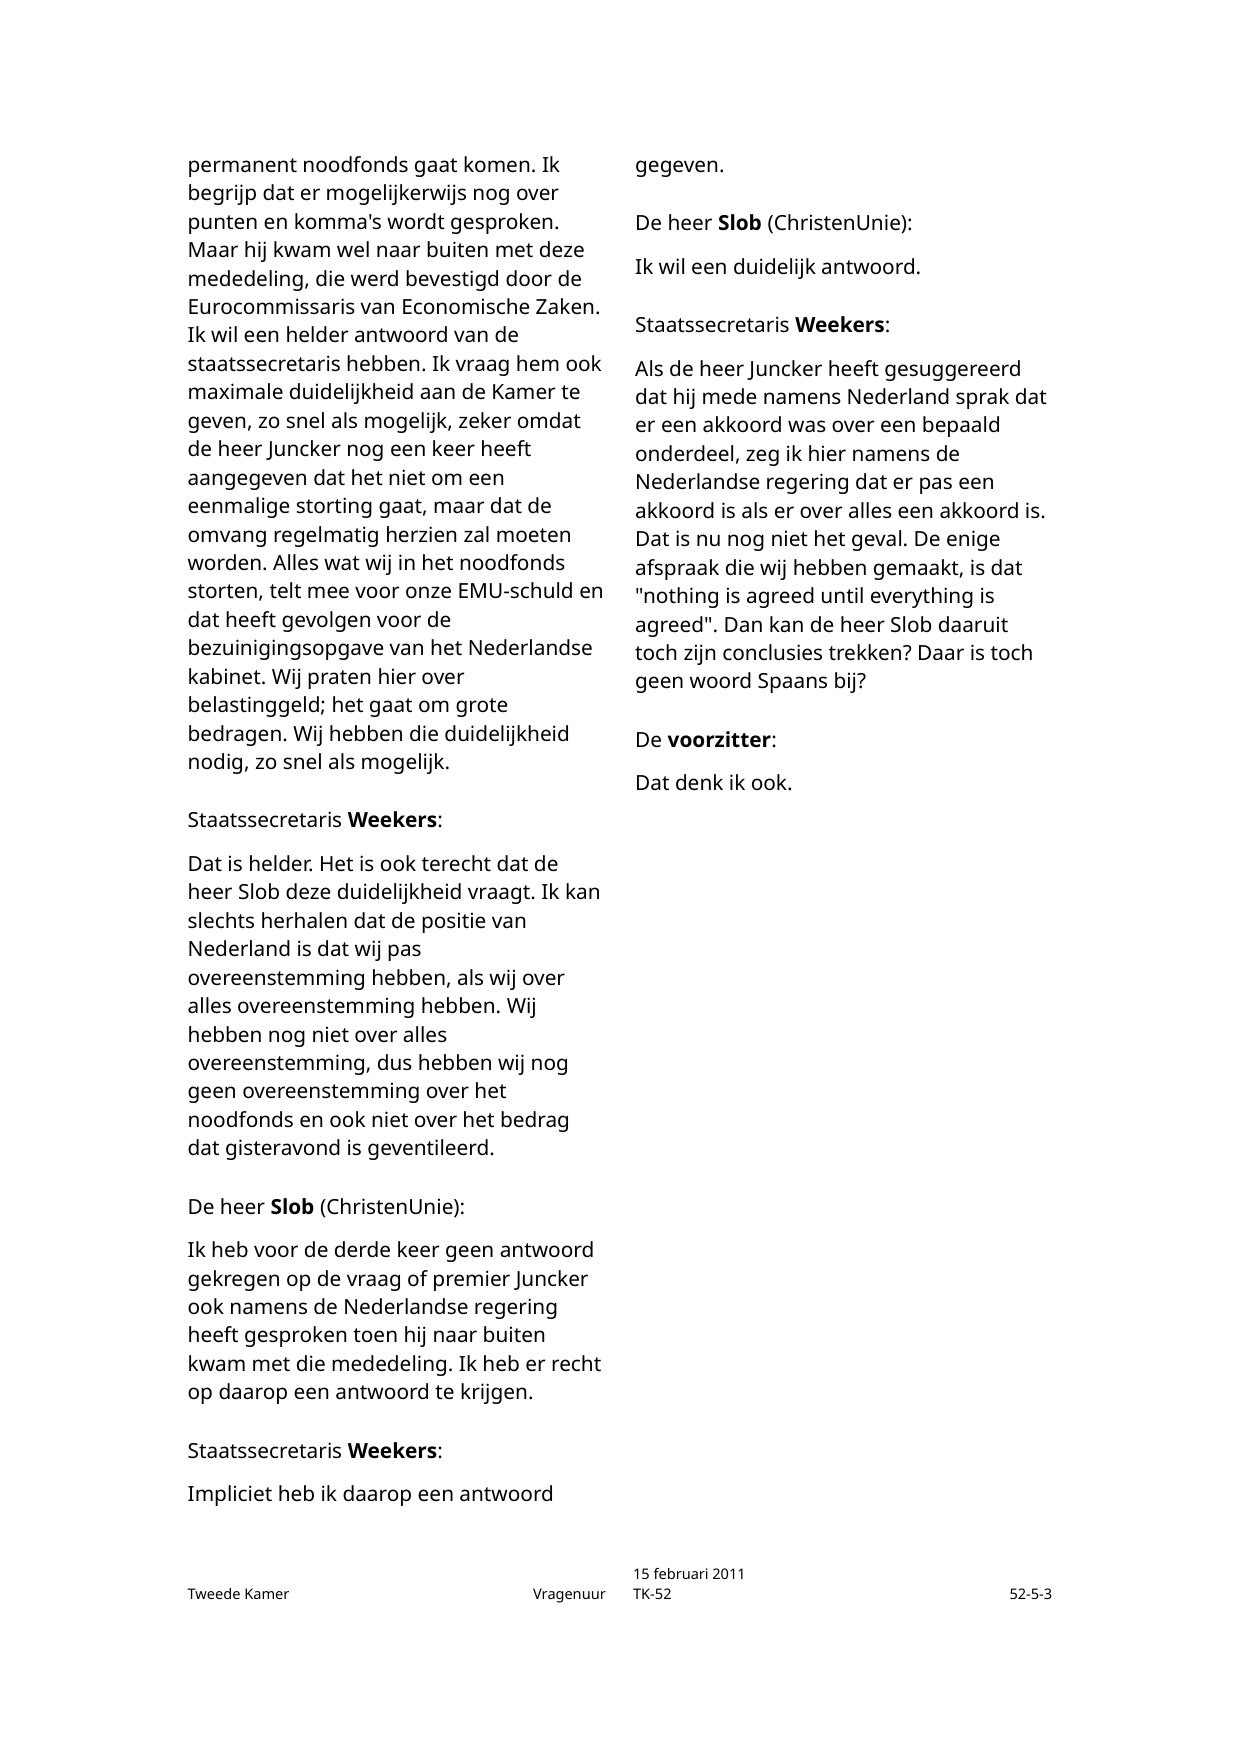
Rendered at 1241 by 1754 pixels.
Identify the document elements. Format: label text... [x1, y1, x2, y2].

text Staatssecretaris Weekers: [187, 806, 605, 834]
text De heer Slob (ChristenUnie): [187, 1192, 605, 1220]
text Staatssecretaris Weekers: [187, 1436, 605, 1464]
text permanent noodfonds gaat komen. Ik begrijp dat er mogelijkerwijs nog over punten en komma's wordt gesproken. Maar hij kwam wel naar buiten met deze mededeling, die werd bevestigd door de Eurocommissaris van Economische Zaken. Ik wil een helder antwoord van de staatssecretaris hebben. Ik vraag hem ook maximale duidelijkheid aan de Kamer te geven, zo snel als mogelijk, zeker omdat de heer Juncker nog een keer heeft aangegeven dat het niet om een eenmalige storting gaat, maar dat de omvang regelmatig herzien zal moeten worden. Alles wat wij in het noodfonds storten, telt mee voor onze EMU-schuld en dat heeft gevolgen voor de bezuinigingsopgave van het Nederlandse kabinet. Wij praten hier over belastinggeld; het gaat om grote bedragen. Wij hebben die duidelijkheid nodig, zo snel als mogelijk. [187, 150, 605, 776]
text Dat denk ik ook. [635, 768, 1053, 797]
text De heer Slob (ChristenUnie): [635, 208, 1053, 237]
text De voorzitter: [635, 725, 1053, 753]
text Dat is helder. Het is ook terecht dat de heer Slob deze duidelijkheid vraagt. Ik kan slechts herhalen dat de positie van Nederland is dat wij pas overeenstemming hebben, als wij over alles overeenstemming hebben. Wij hebben nog niet over alles overeenstemming, dus hebben wij nog geen overeenstemming over het noodfonds en ook niet over het bedrag dat gisteravond is geventileerd. [187, 849, 605, 1162]
text Als de heer Juncker heeft gesuggereerd dat hij mede namens Nederland sprak dat er een akkoord was over een bepaald onderdeel, zeg ik hier namens de Nederlandse regering dat er pas een akkoord is als er over alles een akkoord is. Dat is nu nog niet het geval. De enige afspraak die wij hebben gemaakt, is dat "nothing is agreed until everything is agreed". Dan kan de heer Slob daaruit toch zijn conclusies trekken? Daar is toch geen woord Spaans bij? [635, 354, 1053, 695]
text Ik heb voor de derde keer geen antwoord gekregen op de vraag of premier Juncker ook namens de Nederlandse regering heeft gesproken toen hij naar buiten kwam met die mededeling. Ik heb er recht op daarop een antwoord te krijgen. [187, 1235, 605, 1406]
text Impliciet heb ik daarop een antwoord [187, 1479, 605, 1508]
text gegeven. [635, 150, 1053, 178]
text Ik wil een duidelijk antwoord. [635, 252, 1053, 280]
text Staatssecretaris Weekers: [635, 310, 1053, 339]
